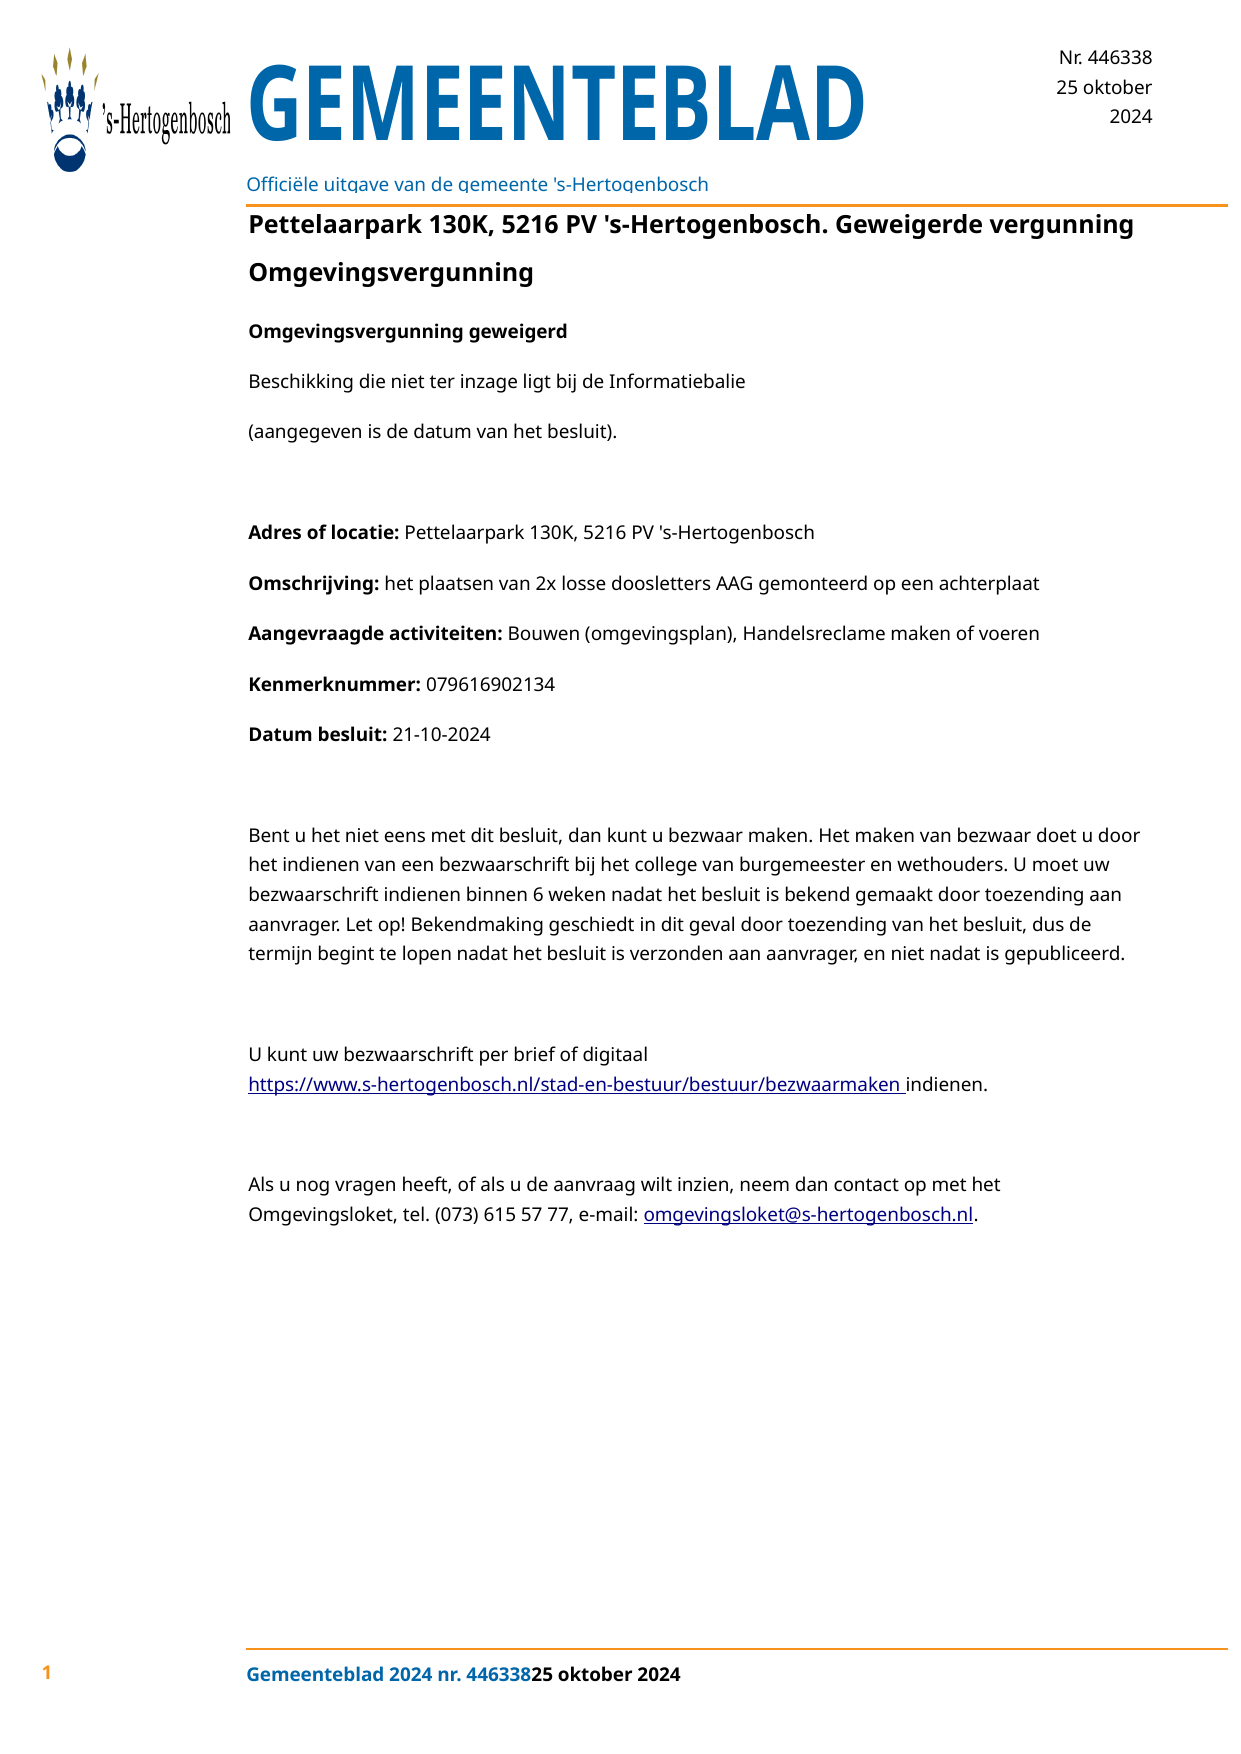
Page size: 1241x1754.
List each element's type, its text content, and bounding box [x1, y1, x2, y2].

text Aangevraagde activiteiten: Bouwen (omgevingsplan), Handelsreclame maken of voeren [248, 620, 1152, 646]
text Als u nog vragen heeft, of als u de aanvraag wilt inzien, neem dan contact op met het Omgevingsloket, tel. (073) 615 57 77, e-mail: omgevingsloket@s-hertogenbosch.nl. [248, 1172, 1152, 1227]
text Pettelaarpark 130K, 5216 PV 's-Hertogenbosch. Geweigerde vergunning Omgevingsvergunning [248, 207, 1152, 288]
picture [41, 47, 231, 172]
text Kenmerknummer: 079616902134 [248, 671, 1152, 697]
text Omschrijving: het plaatsen van 2x losse doosletters AAG gemonteerd op een achterplaat [248, 570, 1152, 596]
text Adres of locatie: Pettelaarpark 130K, 5216 PV 's-Hertogenbosch [248, 519, 1152, 545]
text Datum besluit: 21-10-2024 [248, 721, 1152, 747]
text Omgevingsvergunning geweigerd [248, 318, 1152, 344]
text (aangegeven is de datum van het besluit). [248, 419, 1152, 444]
text Beschikking die niet ter inzage ligt bij de Informatiebalie [248, 368, 1152, 394]
text Bent u het niet eens met dit besluit, dan kunt u bezwaar maken. Het maken van bezwaar doet u door het indienen van een bezwaarschrift bij het college van burgemeester en wethouders. U moet uw bezwaarschrift indienen binnen 6 weken nadat het besluit is bekend gemaakt door toezending aan aanvrager. Let op! Bekendmaking geschiedt in dit geval door toezending van het besluit, dus de termijn begint te lopen nadat het besluit is verzonden aan aanvrager, en niet nadat is gepubliceerd. [248, 822, 1152, 966]
text U kunt uw bezwaarschrift per brief of digitaal https://www.s-hertogenbosch.nl/stad-en-bestuur/bestuur/bezwaarmaken indienen. [248, 1041, 1152, 1097]
